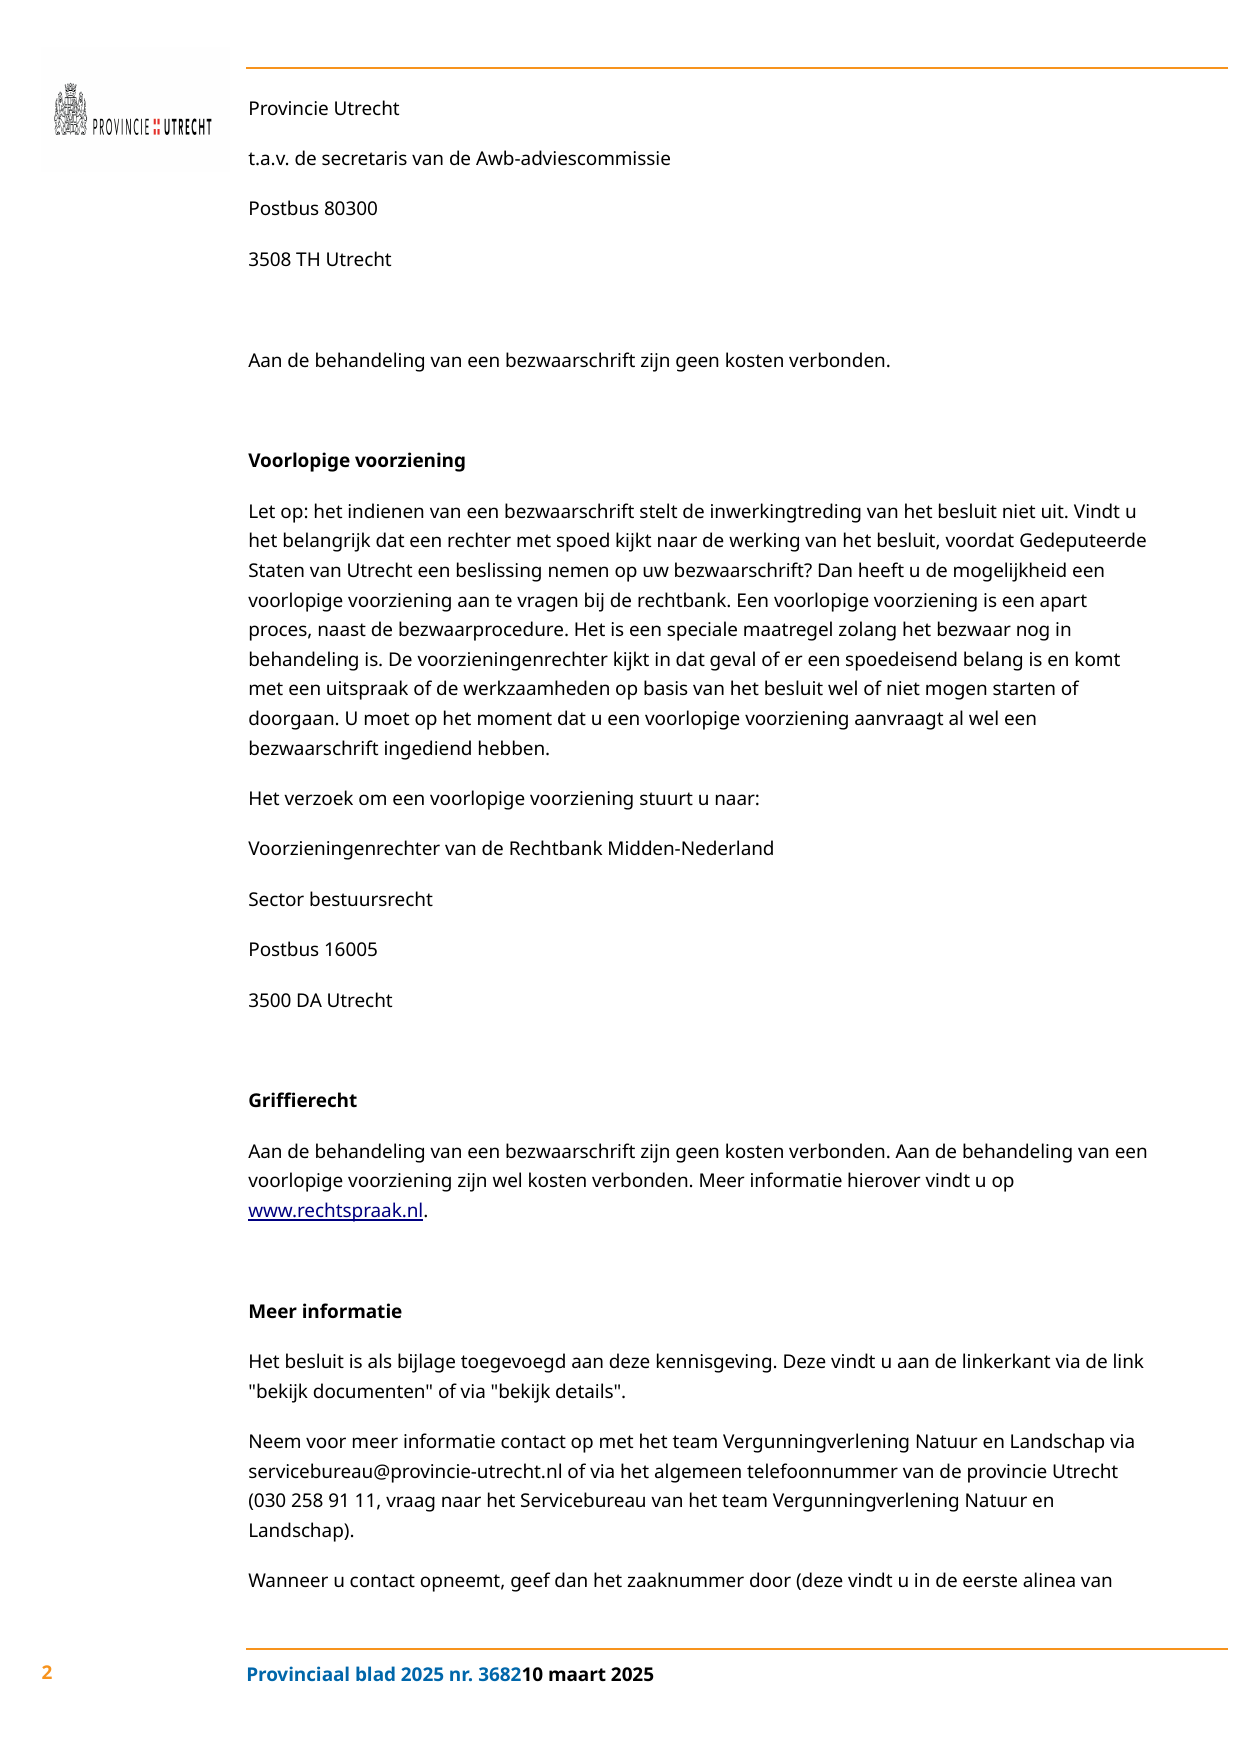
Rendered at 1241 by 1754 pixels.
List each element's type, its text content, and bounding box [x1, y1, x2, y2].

text Het verzoek om een voorlopige voorziening stuurt u naar: [248, 785, 1152, 811]
text Provincie Utrecht [248, 95, 1152, 121]
text Let op: het indienen van een bezwaarschrift stelt de inwerkingtreding van het besluit niet uit. Vindt u het belangrijk dat een rechter met spoed kijkt naar de werking van het besluit, voordat Gedeputeerde Staten van Utrecht een beslissing nemen op uw bezwaarschrift? Dan heeft u de mogelijkheid een voorlopige voorziening aan te vragen bij de rechtbank. Een voorlopige voorziening is een apart proces, naast de bezwaarprocedure. Het is een speciale maatregel zolang het bezwaar nog in behandeling is. De voorzieningenrechter kijkt in dat geval of er een spoedeisend belang is en komt met een uitspraak of de werkzaamheden op basis van het besluit wel of niet mogen starten of doorgaan. U moet op het moment dat u een voorlopige voorziening aanvraagt al wel een bezwaarschrift ingediend hebben. [248, 498, 1152, 761]
text Voorzieningenrechter van de Rechtbank Midden-Nederland [248, 836, 1152, 861]
text Aan de behandeling van een bezwaarschrift zijn geen kosten verbonden. Aan de behandeling van een voorlopige voorziening zijn wel kosten verbonden. Meer informatie hierover vindt u op www.rechtspraak.nl. [248, 1138, 1152, 1223]
text 3508 TH Utrecht [248, 246, 1152, 272]
text Postbus 80300 [248, 196, 1152, 221]
text Griffierecht [248, 1088, 1152, 1113]
picture [41, 47, 231, 172]
text t.a.v. de secretaris van de Awb-adviescommissie [248, 145, 1152, 171]
text 3500 DA Utrecht [248, 987, 1152, 1013]
text Voorlopige voorziening [248, 448, 1152, 473]
text Het besluit is als bijlage toegevoegd aan deze kennisgeving. Deze vindt u aan de linkerkant via de link "bekijk documenten" of via "bekijk details". [248, 1348, 1152, 1404]
text Aan de behandeling van een bezwaarschrift zijn geen kosten verbonden. [248, 347, 1152, 373]
text Neem voor meer informatie contact op met het team Vergunningverlening Natuur en Landschap via servicebureau@provincie-utrecht.nl of via het algemeen telefoonnummer van de provincie Utrecht (030 258 91 11, vraag naar het Servicebureau van het team Vergunningverlening Natuur en Landschap). [248, 1428, 1152, 1543]
text Meer informatie [248, 1298, 1152, 1324]
text Postbus 16005 [248, 936, 1152, 962]
text Sector bestuursrecht [248, 886, 1152, 912]
text Wanneer u contact opneemt, geef dan het zaaknummer door (deze vindt u in de eerste alinea van [248, 1568, 1152, 1593]
